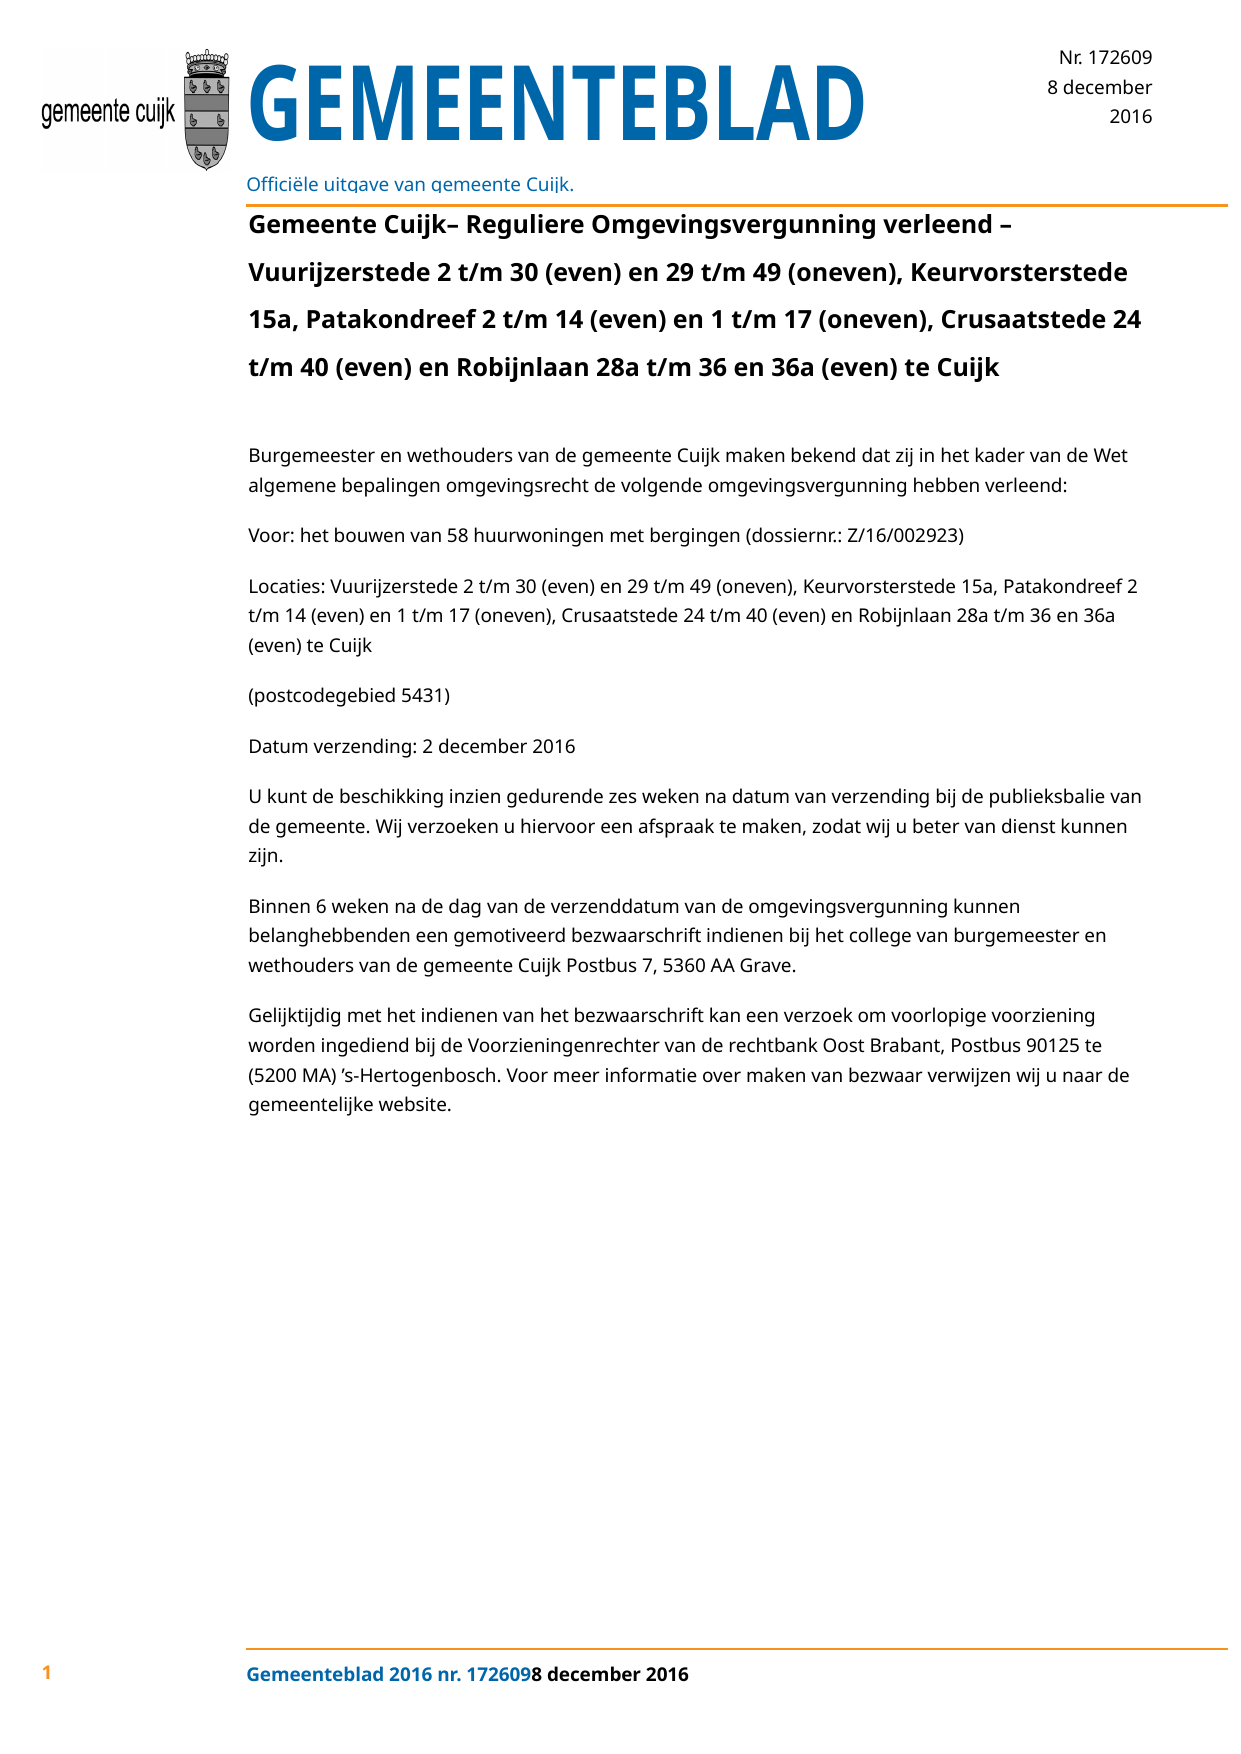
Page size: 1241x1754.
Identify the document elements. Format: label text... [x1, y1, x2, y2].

text Voor: het bouwen van 58 huurwoningen met bergingen (dossiernr.: Z/16/002923) [248, 523, 1152, 548]
text Locaties: Vuurijzerstede 2 t/m 30 (even) en 29 t/m 49 (oneven), Keurvorsterstede 15a, Patakondreef 2 t/m 14 (even) en 1 t/m 17 (oneven), Crusaatstede 24 t/m 40 (even) en Robijnlaan 28a t/m 36 en 36a (even) te Cuijk [248, 573, 1152, 658]
text U kunt de beschikking inzien gedurende zes weken na datum van verzending bij de publieksbalie van de gemeente. Wij verzoeken u hiervoor een afspraak te maken, zodat wij u beter van dienst kunnen zijn. [248, 783, 1152, 868]
text Datum verzending: 2 december 2016 [248, 733, 1152, 759]
text (postcodegebied 5431) [248, 683, 1152, 708]
text Gemeente Cuijk– Reguliere Omgevingsvergunning verleend – Vuurijzerstede 2 t/m 30 (even) en 29 t/m 49 (oneven), Keurvorsterstede 15a, Patakondreef 2 t/m 14 (even) en 1 t/m 17 (oneven), Crusaatstede 24 t/m 40 (even) en Robijnlaan 28a t/m 36 en 36a (even) te Cuijk [248, 207, 1152, 384]
picture [41, 47, 231, 172]
text Gelijktijdig met het indienen van het bezwaarschrift kan een verzoek om voorlopige voorziening worden ingediend bij de Voorzieningenrechter van de rechtbank Oost Brabant, Postbus 90125 te (5200 MA) ’s-Hertogenbosch. Voor meer informatie over maken van bezwaar verwijzen wij u naar de gemeentelijke website. [248, 1003, 1152, 1117]
text Burgemeester en wethouders van de gemeente Cuijk maken bekend dat zij in het kader van de Wet algemene bepalingen omgevingsrecht de volgende omgevingsvergunning hebben verleend: [248, 443, 1152, 498]
text Binnen 6 weken na de dag van de verzenddatum van de omgevingsvergunning kunnen belanghebbenden een gemotiveerd bezwaarschrift indienen bij het college van burgemeester en wethouders van de gemeente Cuijk Postbus 7, 5360 AA Grave. [248, 893, 1152, 978]
